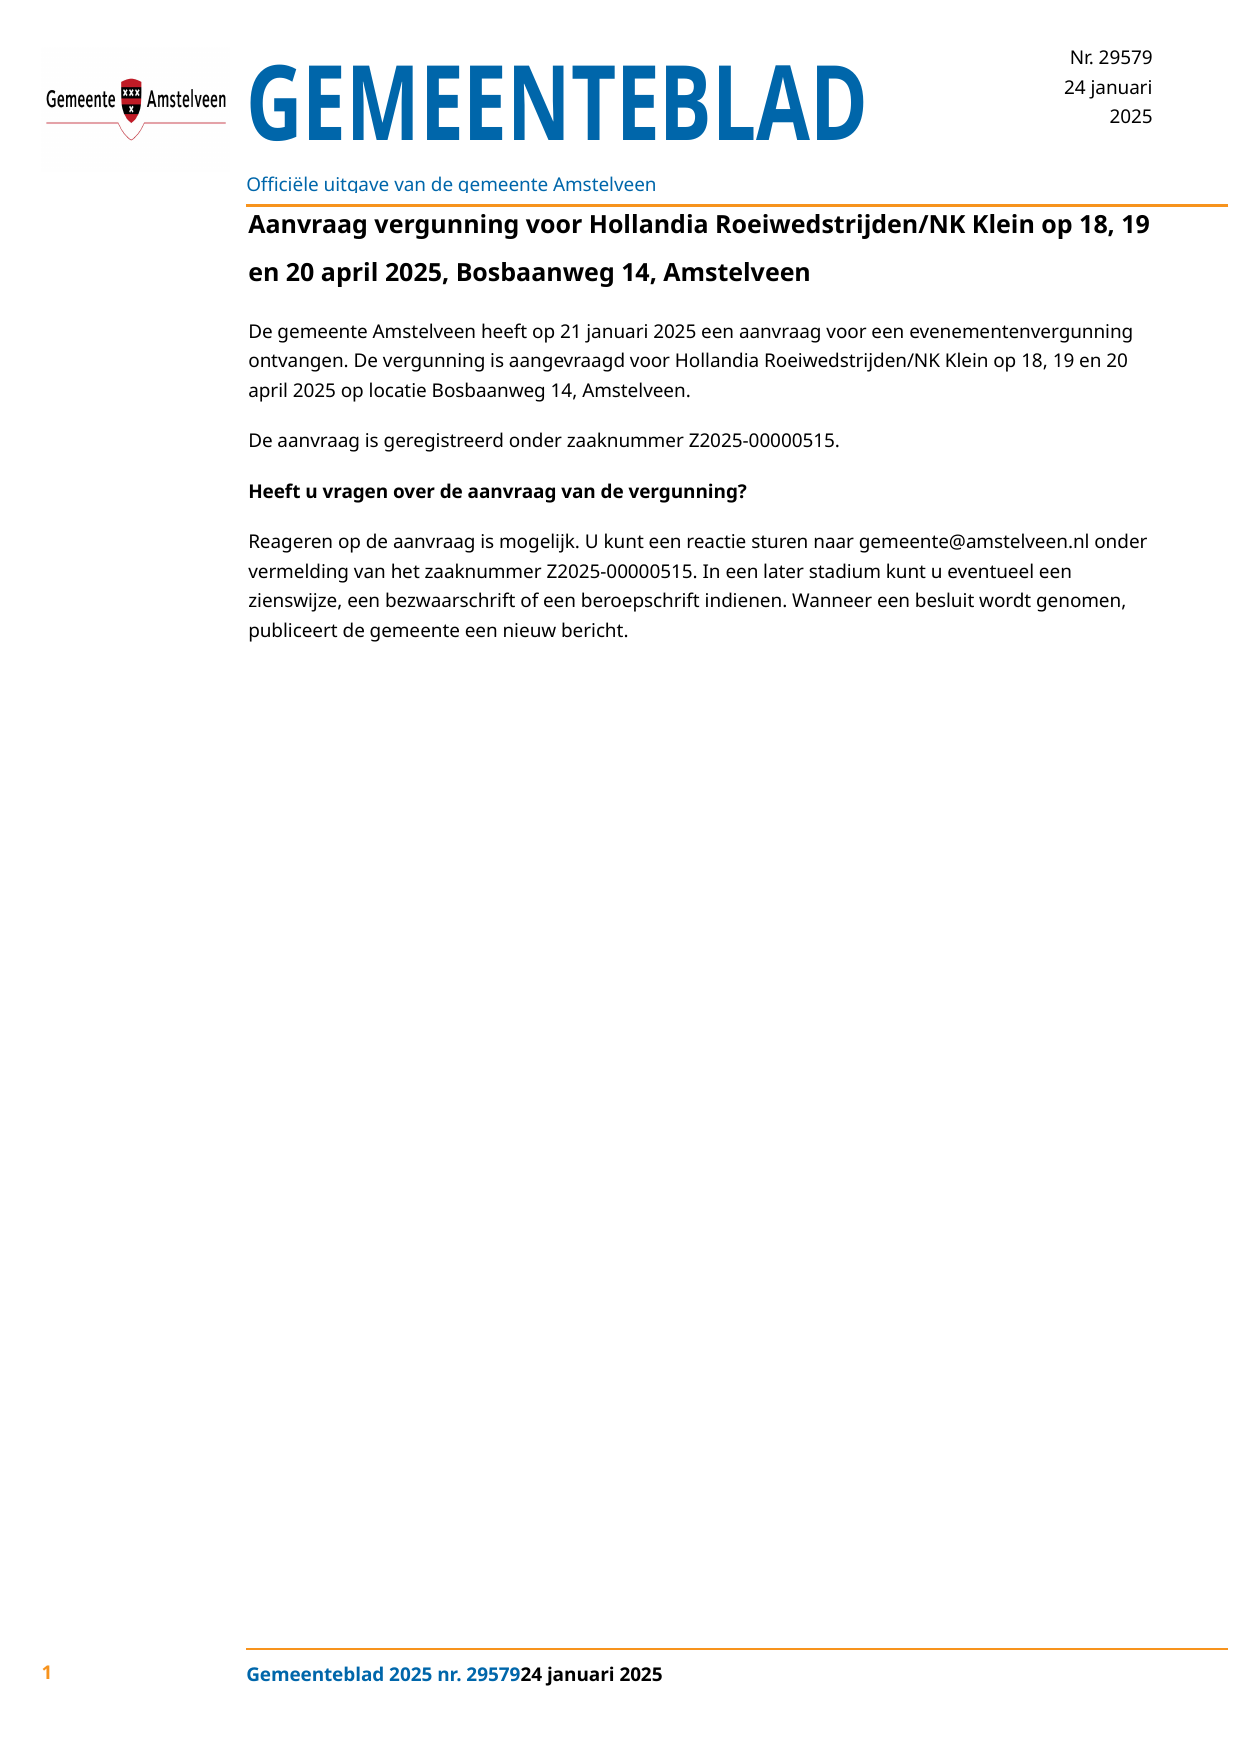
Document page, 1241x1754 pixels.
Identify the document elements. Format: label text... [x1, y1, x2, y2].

picture [41, 47, 231, 172]
text De aanvraag is geregistreerd onder zaaknummer Z2025-00000515. [248, 427, 1152, 453]
text Heeft u vragen over de aanvraag van de vergunning? [248, 478, 1152, 504]
text De gemeente Amstelveen heeft op 21 januari 2025 een aanvraag voor een evenementenvergunning ontvangen. De vergunning is aangevraagd voor Hollandia Roeiwedstrijden/NK Klein op 18, 19 en 20 april 2025 op locatie Bosbaanweg 14, Amstelveen. [248, 318, 1152, 403]
text Reageren op de aanvraag is mogelijk. U kunt een reactie sturen naar gemeente@amstelveen.nl onder vermelding van het zaaknummer Z2025-00000515. In een later stadium kunt u eventueel een zienswijze, een bezwaarschrift of een beroepschrift indienen. Wanneer een besluit wordt genomen, publiceert de gemeente een nieuw bericht. [248, 528, 1152, 643]
text Aanvraag vergunning voor Hollandia Roeiwedstrijden/NK Klein op 18, 19 en 20 april 2025, Bosbaanweg 14, Amstelveen [248, 207, 1152, 288]
